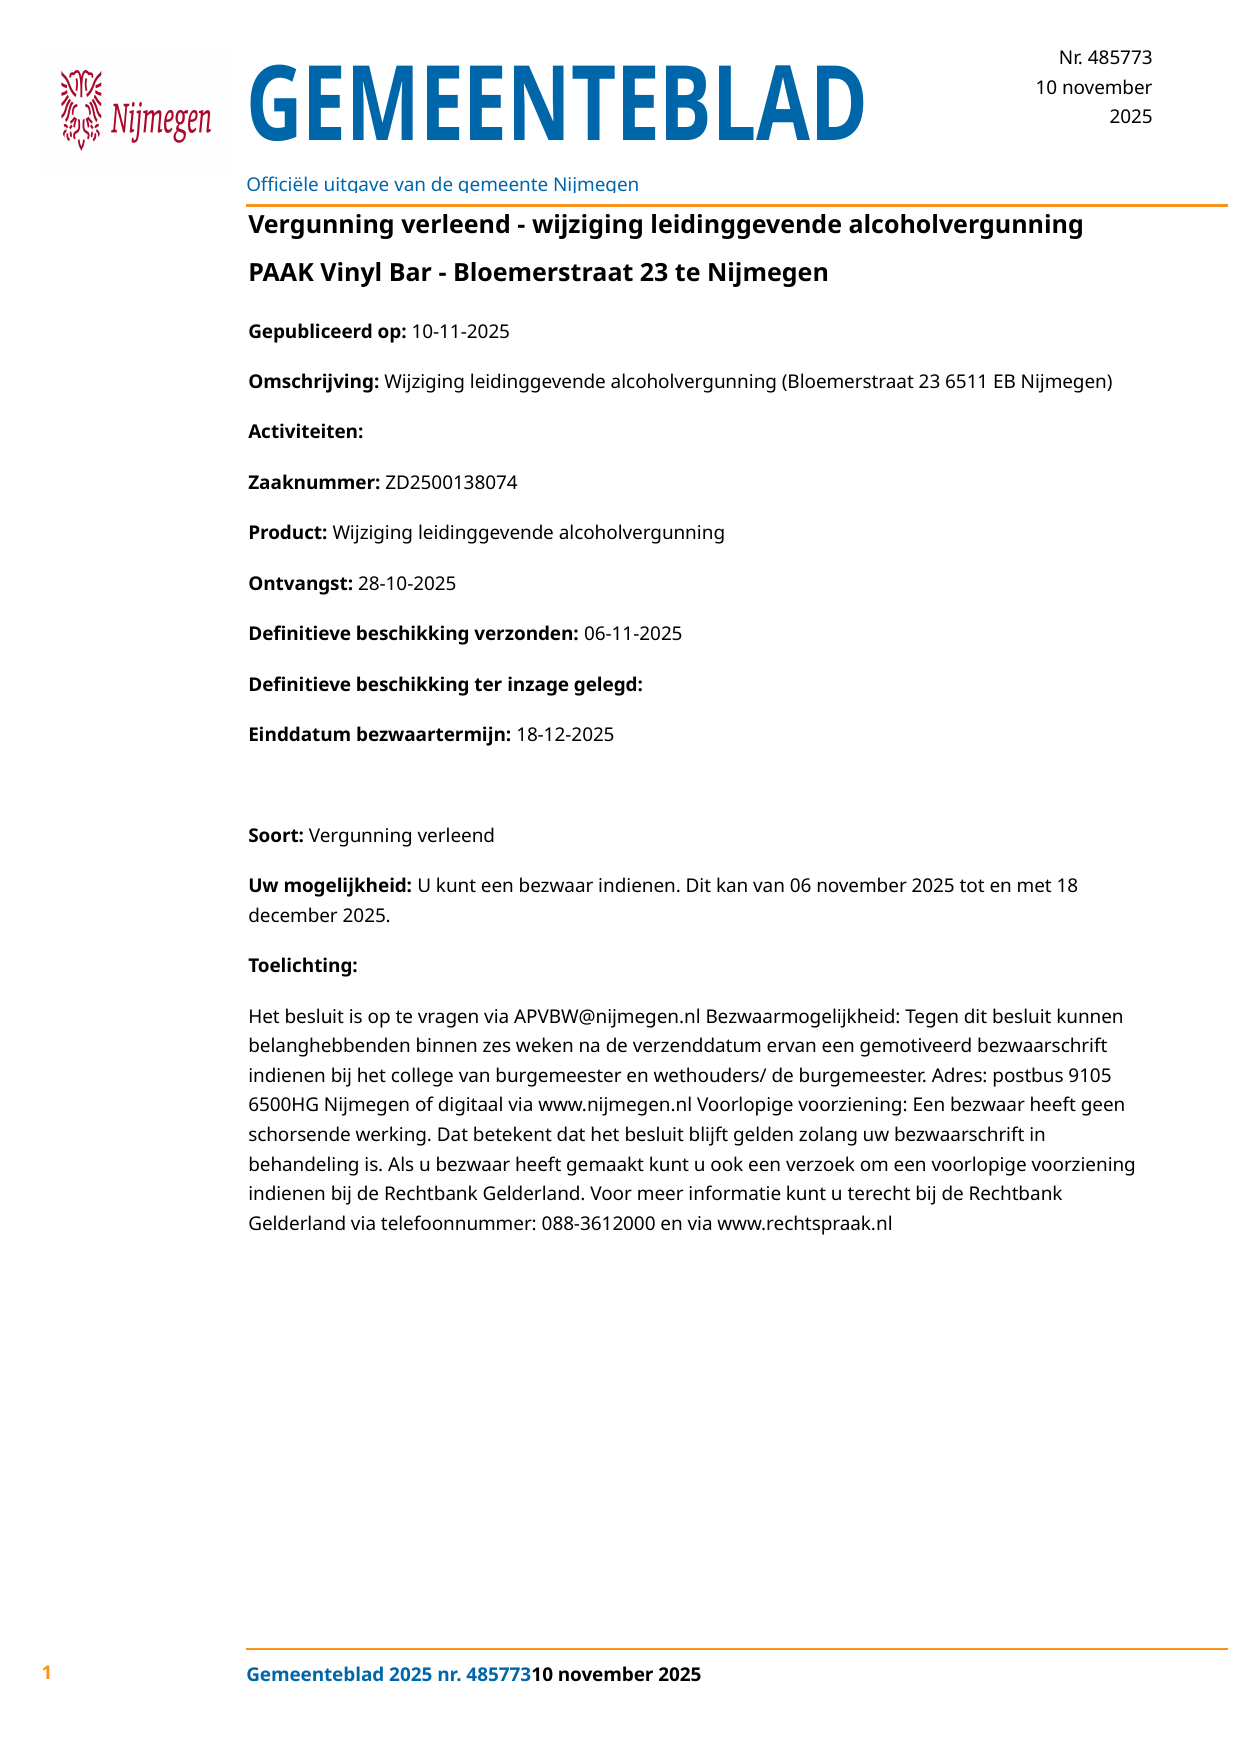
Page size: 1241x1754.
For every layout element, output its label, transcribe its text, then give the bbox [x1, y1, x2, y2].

text Activiteiten: [248, 419, 1152, 444]
text Definitieve beschikking verzonden: 06-11-2025 [248, 620, 1152, 646]
text Ontvangst: 28-10-2025 [248, 570, 1152, 596]
text Einddatum bezwaartermijn: 18-12-2025 [248, 721, 1152, 747]
picture [41, 47, 231, 172]
text Toelichting: [248, 952, 1152, 978]
text Product: Wijziging leidinggevende alcoholvergunning [248, 519, 1152, 545]
text Vergunning verleend - wijziging leidinggevende alcoholvergunning PAAK Vinyl Bar - Bloemerstraat 23 te Nijmegen [248, 207, 1152, 288]
text Het besluit is op te vragen via APVBW@nijmegen.nl Bezwaarmogelijkheid: Tegen dit besluit kunnen belanghebbenden binnen zes weken na de verzenddatum ervan een gemotiveerd bezwaarschrift indienen bij het college van burgemeester en wethouders/ de burgemeester. Adres: postbus 9105 6500HG Nijmegen of digitaal via www.nijmegen.nl Voorlopige voorziening: Een bezwaar heeft geen schorsende werking. Dat betekent dat het besluit blijft gelden zolang uw bezwaarschrift in behandeling is. Als u bezwaar heeft gemaakt kunt u ook een verzoek om een voorlopige voorziening indienen bij de Rechtbank Gelderland. Voor meer informatie kunt u terecht bij de Rechtbank Gelderland via telefoonnummer: 088-3612000 en via www.rechtspraak.nl [248, 1003, 1152, 1236]
text Gepubliceerd op: 10-11-2025 [248, 318, 1152, 344]
text Zaaknummer: ZD2500138074 [248, 469, 1152, 495]
text Soort: Vergunning verleend [248, 822, 1152, 848]
text Definitieve beschikking ter inzage gelegd: [248, 671, 1152, 697]
text Omschrijving: Wijziging leidinggevende alcoholvergunning (Bloemerstraat 23 6511 EB Nijmegen) [248, 368, 1152, 394]
text Uw mogelijkheid: U kunt een bezwaar indienen. Dit kan van 06 november 2025 tot en met 18 december 2025. [248, 872, 1152, 928]
